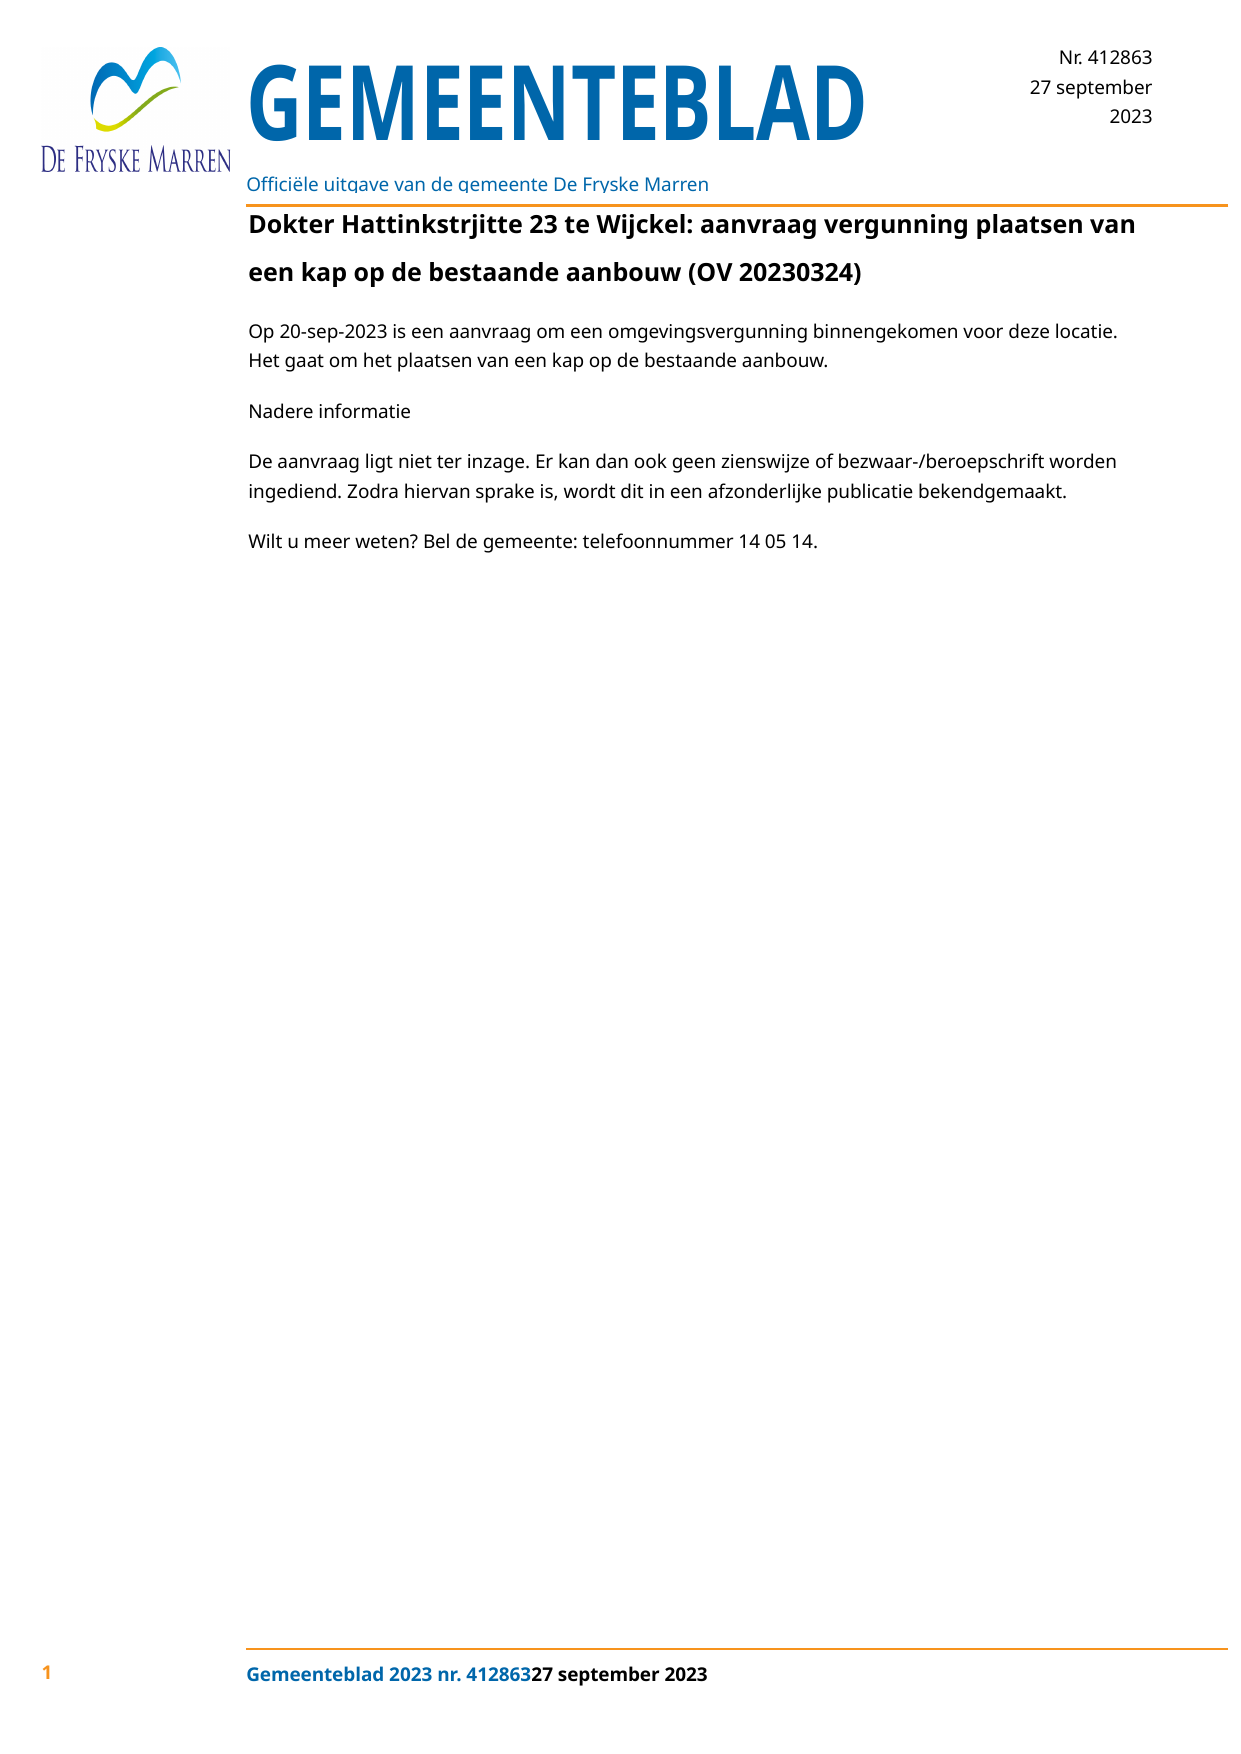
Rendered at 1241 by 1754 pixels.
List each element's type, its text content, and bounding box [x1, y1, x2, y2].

text Nadere informatie [248, 398, 1152, 424]
text Wilt u meer weten? Bel de gemeente: telefoonnummer 14 05 14. [248, 528, 1152, 554]
text De aanvraag ligt niet ter inzage. Er kan dan ook geen zienswijze of bezwaar-/beroepschrift worden ingediend. Zodra hiervan sprake is, wordt dit in een afzonderlijke publicatie bekendgemaakt. [248, 448, 1152, 504]
picture [41, 47, 231, 172]
text Dokter Hattinkstrjitte 23 te Wijckel: aanvraag vergunning plaatsen van een kap op de bestaande aanbouw (OV 20230324) [248, 207, 1152, 288]
text Op 20-sep-2023 is een aanvraag om een omgevingsvergunning binnengekomen voor deze locatie. Het gaat om het plaatsen van een kap op de bestaande aanbouw. [248, 318, 1152, 373]
